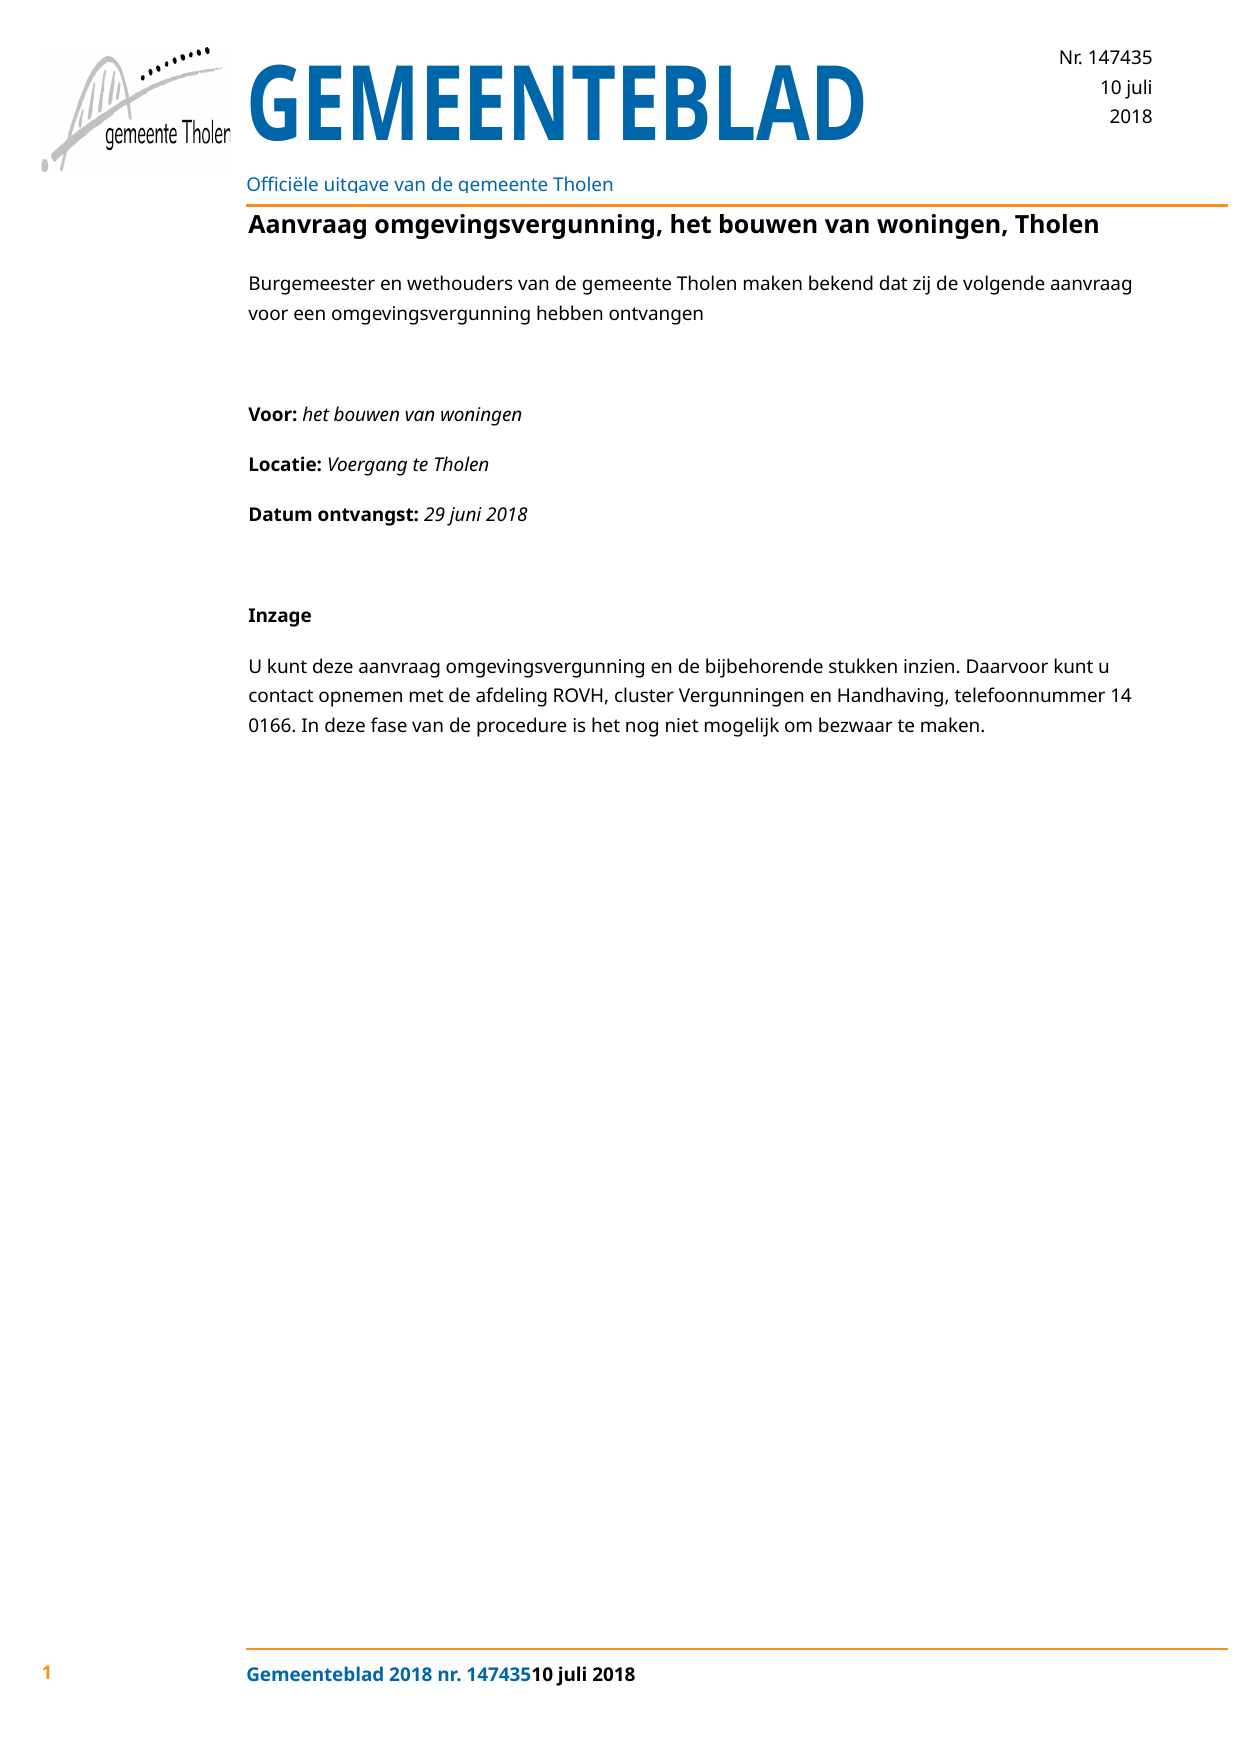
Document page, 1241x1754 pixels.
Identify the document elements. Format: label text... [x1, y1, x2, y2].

picture [41, 47, 231, 172]
text Burgemeester en wethouders van de gemeente Tholen maken bekend dat zij de volgende aanvraag voor een omgevingsvergunning hebben ontvangen [248, 270, 1152, 326]
text Aanvraag omgevingsvergunning, het bouwen van woningen, Tholen [248, 207, 1152, 241]
text Datum ontvangst: 29 juni 2018 [248, 502, 1152, 527]
text Locatie: Voergang te Tholen [248, 451, 1152, 477]
text Inzage [248, 602, 1152, 628]
text U kunt deze aanvraag omgevingsvergunning en de bijbehorende stukken inzien. Daarvoor kunt u contact opnemen met de afdeling ROVH, cluster Vergunningen en Handhaving, telefoonnummer 14 0166. In deze fase van de procedure is het nog niet mogelijk om bezwaar te maken. [248, 653, 1152, 738]
text Voor: het bouwen van woningen [248, 401, 1152, 426]
